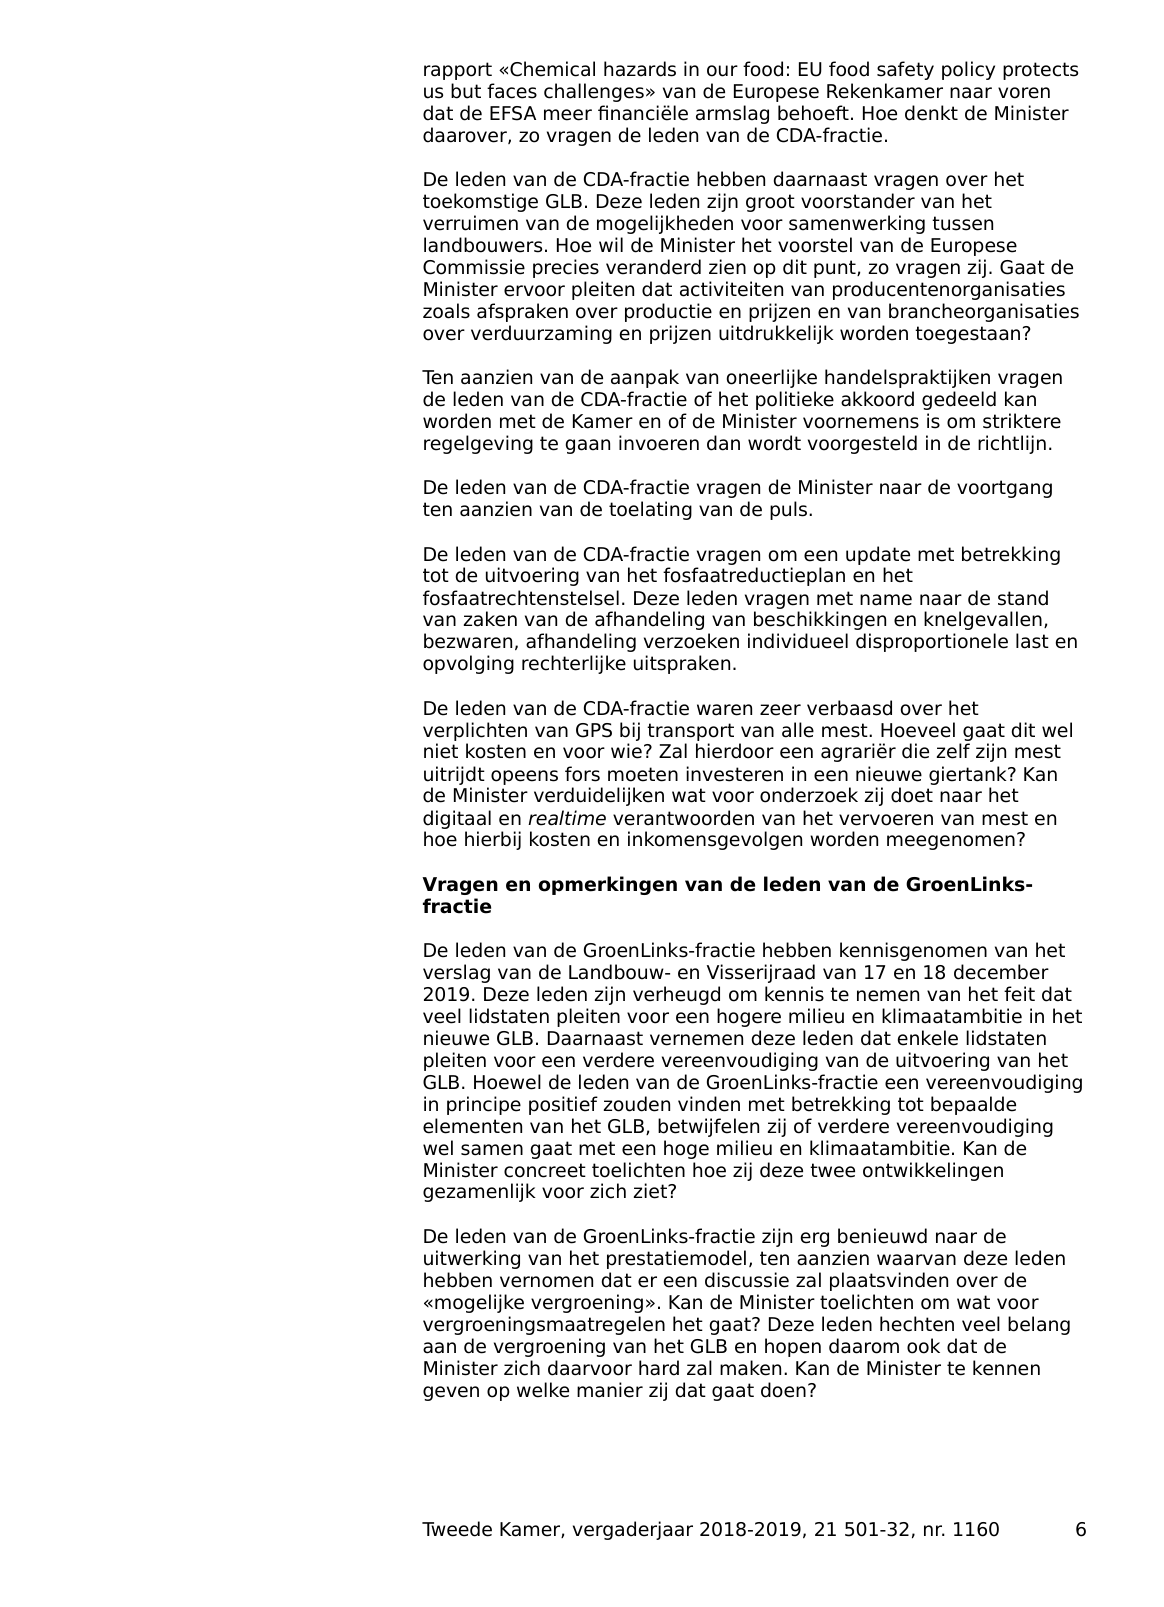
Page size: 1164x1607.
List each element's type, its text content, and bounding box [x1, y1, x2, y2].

text De leden van de CDA-fractie hebben daarnaast vragen over het toekomstige GLB. Deze leden zijn groot voorstander van het verruimen van de mogelijkheden voor samenwerking tussen landbouwers. Hoe wil de Minister het voorstel van de Europese Commissie precies veranderd zien op dit punt, zo vragen zij. Gaat de Minister ervoor pleiten dat activiteiten van producentenorganisaties zoals afspraken over productie en prijzen en van brancheorganisaties over verduurzaming en prijzen uitdrukkelijk worden toegestaan? [422, 169, 1087, 345]
text De leden van de CDA-fractie waren zeer verbaasd over het verplichten van GPS bij transport van alle mest. Hoeveel gaat dit wel niet kosten en voor wie? Zal hierdoor een agrariër die zelf zijn mest uitrijdt opeens fors moeten investeren in een nieuwe giertank? Kan de Minister verduidelijken wat voor onderzoek zij doet naar het digitaal en realtime verantwoorden van het vervoeren van mest en hoe hierbij kosten en inkomensgevolgen worden meegenomen? [422, 697, 1087, 851]
text De leden van de GroenLinks-fractie zijn erg benieuwd naar de uitwerking van het prestatiemodel, ten aanzien waarvan deze leden hebben vernomen dat er een discussie zal plaatsvinden over de «mogelijke vergroening». Kan de Minister toelichten om wat voor vergroeningsmaatregelen het gaat? Deze leden hechten veel belang aan de vergroening van het GLB en hopen daarom ook dat de Minister zich daarvoor hard zal maken. Kan de Minister te kennen geven op welke manier zij dat gaat doen? [422, 1226, 1087, 1401]
text Ten aanzien van de aanpak van oneerlijke handelspraktijken vragen de leden van de CDA-fractie of het politieke akkoord gedeeld kan worden met de Kamer en of de Minister voornemens is om striktere regelgeving te gaan invoeren dan wordt voorgesteld in de richtlijn. [422, 367, 1087, 455]
text rapport «Chemical hazards in our food: EU food safety policy protects us but faces challenges» van de Europese Rekenkamer naar voren dat de EFSA meer financiële armslag behoeft. Hoe denkt de Minister daarover, zo vragen de leden van de CDA-fractie. [422, 59, 1087, 147]
subtitle Vragen en opmerkingen van de leden van de GroenLinks-fractie [422, 873, 1087, 917]
text De leden van de GroenLinks-fractie hebben kennisgenomen van het verslag van de Landbouw- en Visserijraad van 17 en 18 december 2019. Deze leden zijn verheugd om kennis te nemen van het feit dat veel lidstaten pleiten voor een hogere milieu en klimaatambitie in het nieuwe GLB. Daarnaast vernemen deze leden dat enkele lidstaten pleiten voor een verdere vereenvoudiging van de uitvoering van het GLB. Hoewel de leden van de GroenLinks-fractie een vereenvoudiging in principe positief zouden vinden met betrekking tot bepaalde elementen van het GLB, betwijfelen zij of verdere vereenvoudiging wel samen gaat met een hoge milieu en klimaatambitie. Kan de Minister concreet toelichten hoe zij deze twee ontwikkelingen gezamenlijk voor zich ziet? [422, 940, 1087, 1203]
text De leden van de CDA-fractie vragen om een update met betrekking tot de uitvoering van het fosfaatreductieplan en het fosfaatrechtenstelsel. Deze leden vragen met name naar de stand van zaken van de afhandeling van beschikkingen en knelgevallen, bezwaren, afhandeling verzoeken individueel disproportionele last en opvolging rechterlijke uitspraken. [422, 543, 1087, 675]
text De leden van de CDA-fractie vragen de Minister naar de voortgang ten aanzien van de toelating van de puls. [422, 477, 1087, 521]
